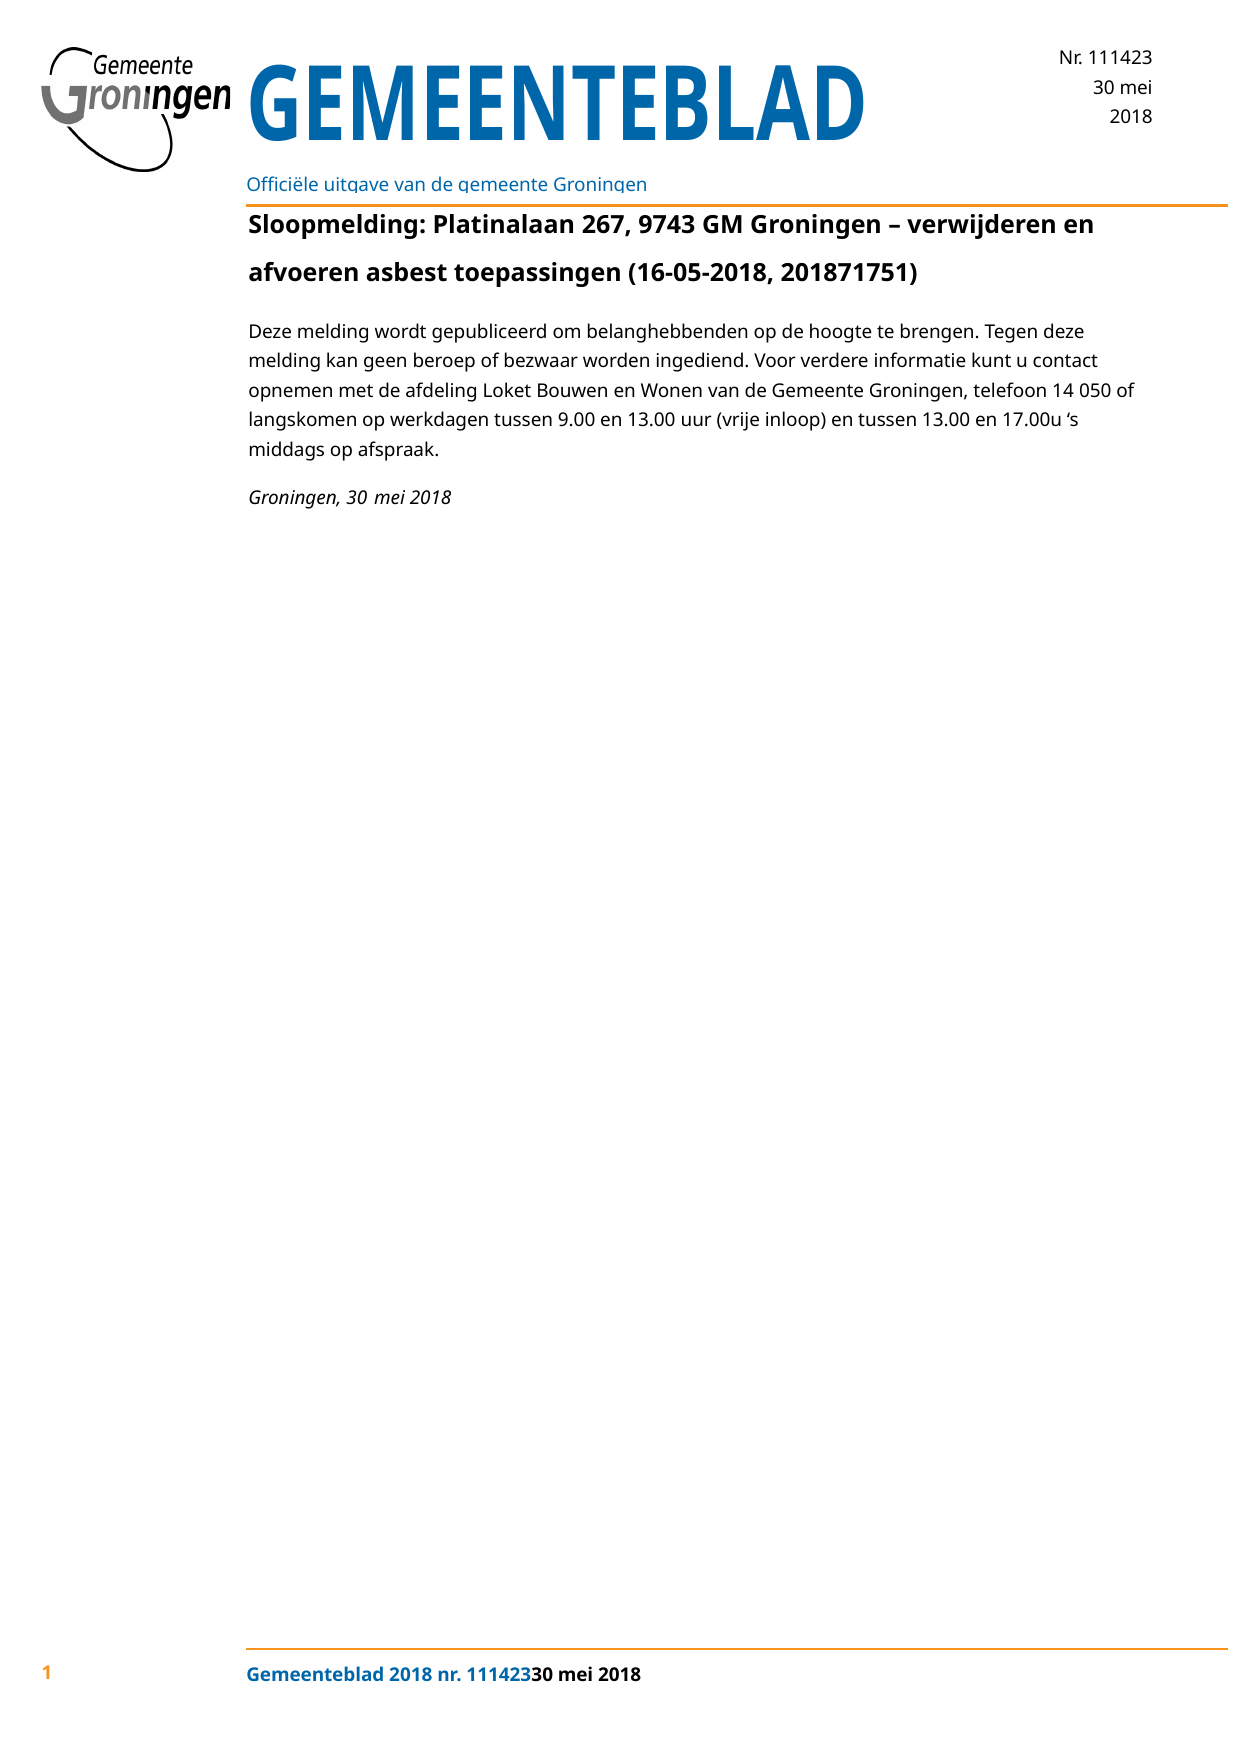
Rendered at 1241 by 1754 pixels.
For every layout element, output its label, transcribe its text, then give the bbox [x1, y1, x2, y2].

text Groningen, 30 mei 2018 [248, 484, 1152, 510]
text Sloopmelding: Platinalaan 267, 9743 GM Groningen – verwijderen en afvoeren asbest toepassingen (16-05-2018, 201871751) [248, 207, 1152, 288]
picture [41, 47, 231, 172]
text Deze melding wordt gepubliceerd om belanghebbenden op de hoogte te brengen. Tegen deze melding kan geen beroep of bezwaar worden ingediend. Voor verdere informatie kunt u contact opnemen met de afdeling Loket Bouwen en Wonen van de Gemeente Groningen, telefoon 14 050 of langskomen op werkdagen tussen 9.00 en 13.00 uur (vrije inloop) en tussen 13.00 en 17.00u ‘s middags op afspraak. [248, 318, 1152, 462]
